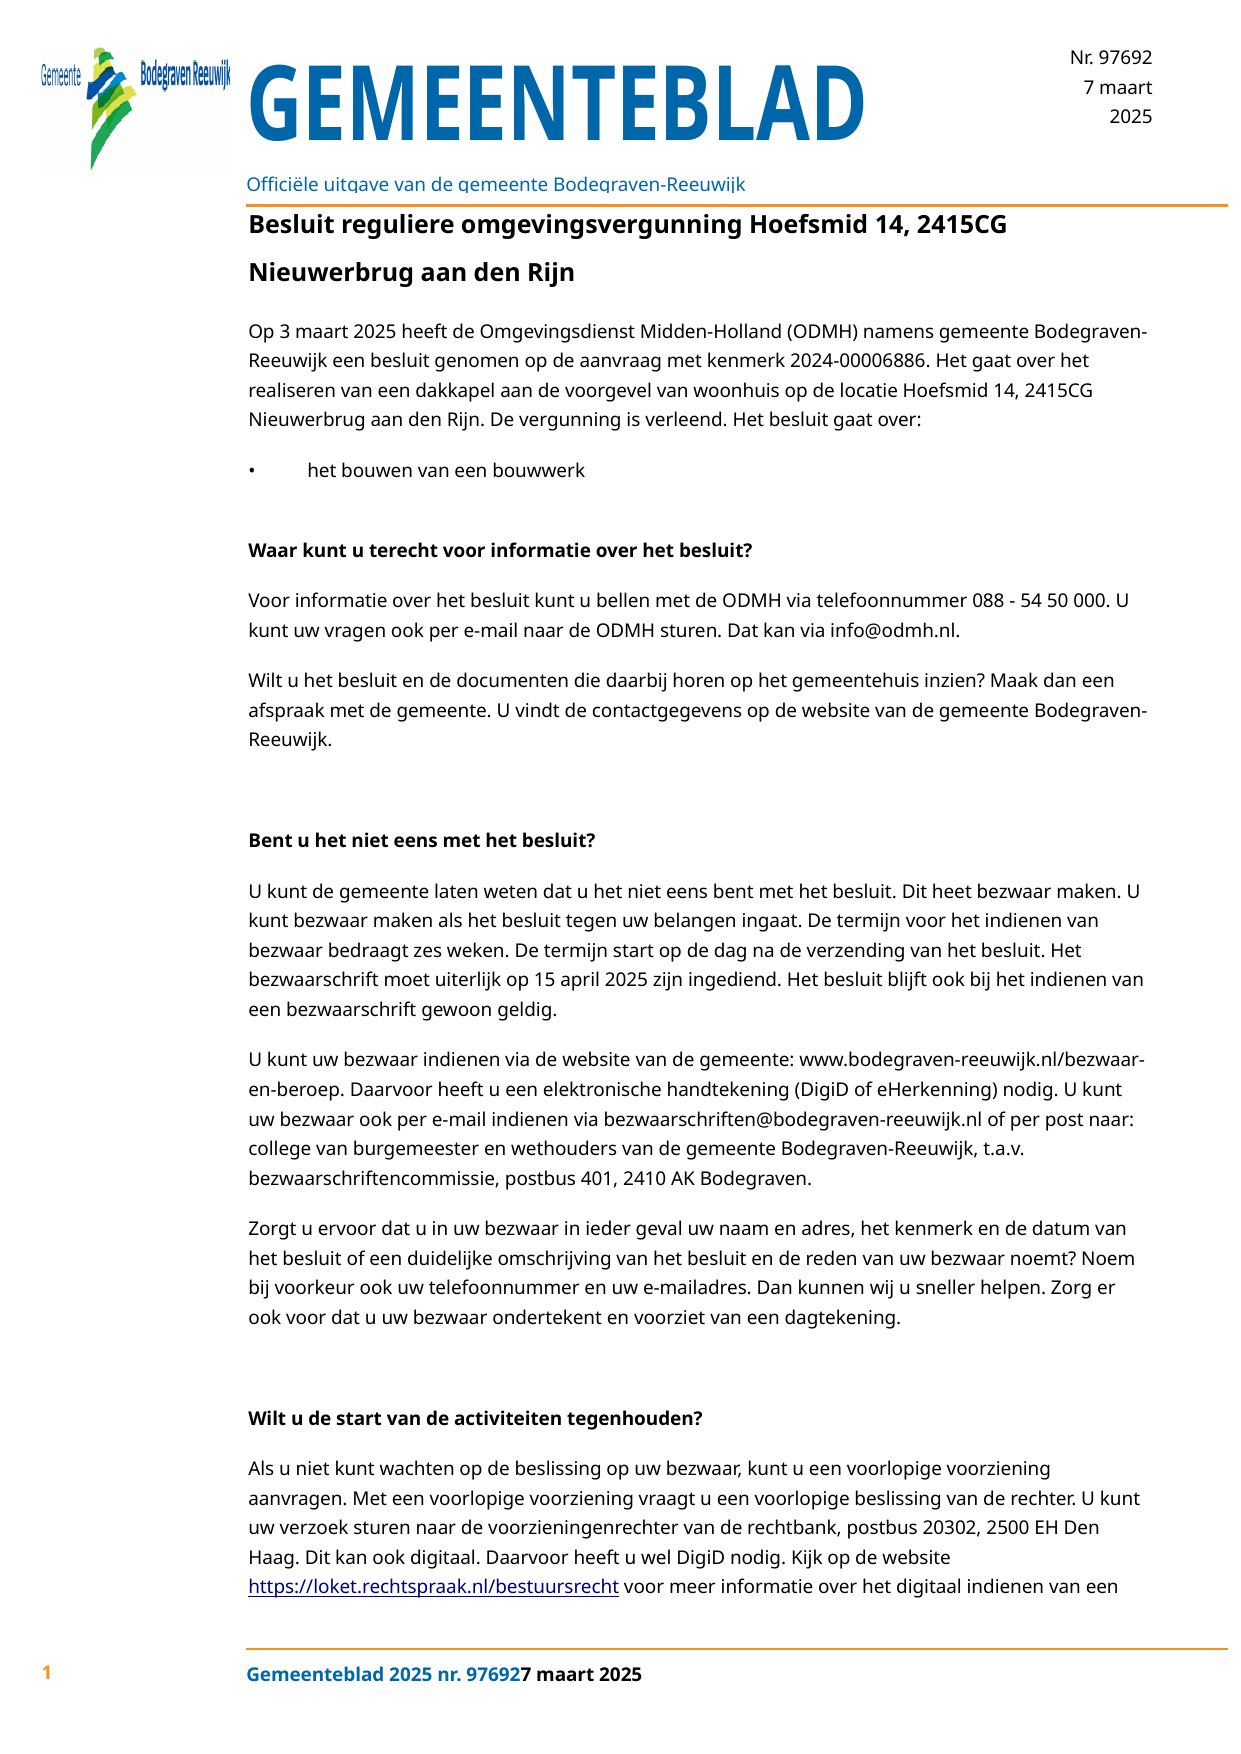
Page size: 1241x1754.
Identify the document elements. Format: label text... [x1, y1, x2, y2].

text Voor informatie over het besluit kunt u bellen met de ODMH via telefoonnummer 088 - 54 50 000. U kunt uw vragen ook per e-mail naar de ODMH sturen. Dat kan via info@odmh.nl. [248, 587, 1152, 643]
picture [41, 47, 231, 172]
text U kunt uw bezwaar indienen via de website van de gemeente: www.bodegraven-reeuwijk.nl/bezwaar-en-beroep. Daarvoor heeft u een elektronische handtekening (DigiD of eHerkenning) nodig. U kunt uw bezwaar ook per e-mail indienen via bezwaarschriften@bodegraven-reeuwijk.nl of per post naar: college van burgemeester en wethouders van de gemeente Bodegraven-Reeuwijk, t.a.v. bezwaarschriftencommissie, postbus 401, 2410 AK Bodegraven. [248, 1047, 1152, 1191]
text Bent u het niet eens met het besluit? [248, 827, 1152, 853]
text Op 3 maart 2025 heeft de Omgevingsdienst Midden-Holland (ODMH) namens gemeente Bodegraven-Reeuwijk een besluit genomen op de aanvraag met kenmerk 2024-00006886. Het gaat over het realiseren van een dakkapel aan de voorgevel van woonhuis op de locatie Hoefsmid 14, 2415CG Nieuwerbrug aan den Rijn. De vergunning is verleend. Het besluit gaat over: [248, 318, 1152, 432]
text Besluit reguliere omgevingsvergunning Hoefsmid 14, 2415CG Nieuwerbrug aan den Rijn [248, 207, 1152, 288]
text U kunt de gemeente laten weten dat u het niet eens bent met het besluit. Dit heet bezwaar maken. U kunt bezwaar maken als het besluit tegen uw belangen ingaat. De termijn voor het indienen van bezwaar bedraagt zes weken. De termijn start op de dag na de verzending van het besluit. Het bezwaarschrift moet uiterlijk op 15 april 2025 zijn ingediend. Het besluit blijft ook bij het indienen van een bezwaarschrift gewoon geldig. [248, 878, 1152, 1022]
text Zorgt u ervoor dat u in uw bezwaar in ieder geval uw naam en adres, het kenmerk en de datum van het besluit of een duidelijke omschrijving van het besluit en de reden van uw bezwaar noemt? Noem bij voorkeur ook uw telefoonnummer en uw e-mailadres. Dan kunnen wij u sneller helpen. Zorg er ook voor dat u uw bezwaar ondertekent en voorziet van een dagtekening. [248, 1215, 1152, 1330]
text Waar kunt u terecht voor informatie over het besluit? [248, 537, 1152, 563]
text Wilt u de start van de activiteiten tegenhouden? [248, 1405, 1152, 1431]
text Als u niet kunt wachten op de beslissing op uw bezwaar, kunt u een voorlopige voorziening aanvragen. Met een voorlopige voorziening vraagt u een voorlopige beslissing van de rechter. U kunt uw verzoek sturen naar de voorzieningenrechter van de rechtbank, postbus 20302, 2500 EH Den Haag. Dit kan ook digitaal. Daarvoor heeft u wel DigiD nodig. Kijk op de website https://loket.rechtspraak.nl/bestuursrecht voor meer informatie over het digitaal indienen van een [248, 1455, 1152, 1599]
list het bouwen van een bouwwerk [248, 457, 1152, 483]
text Wilt u het besluit en de documenten die daarbij horen op het gemeentehuis inzien? Maak dan een afspraak met de gemeente. U vindt de contactgegevens op de website van de gemeente Bodegraven-Reeuwijk. [248, 667, 1152, 752]
